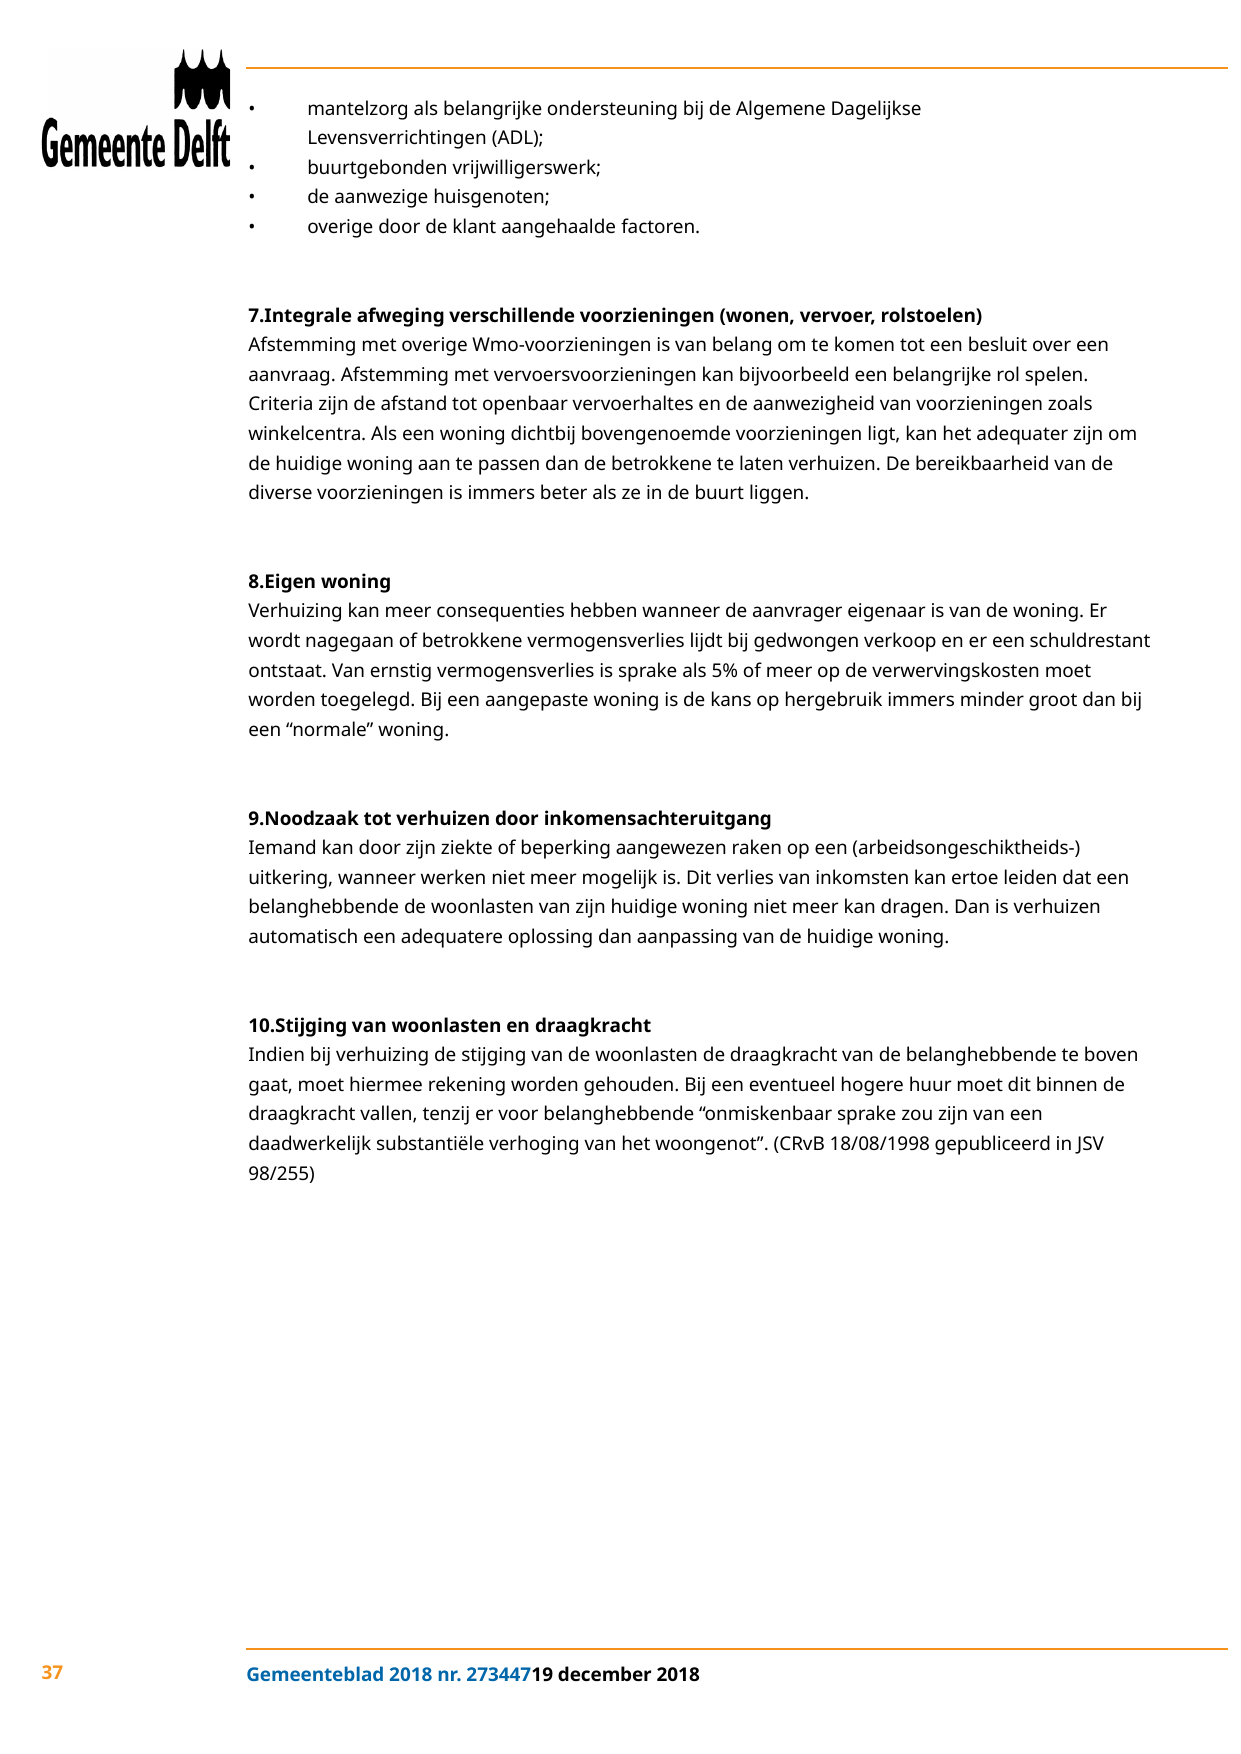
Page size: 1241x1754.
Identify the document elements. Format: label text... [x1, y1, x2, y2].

text 8.Eigen woning [248, 568, 1152, 594]
list overige door de klant aangehaalde factoren. [248, 213, 1152, 239]
text 10.Stijging van woonlasten en draagkracht [248, 1012, 1152, 1038]
text Verhuizing kan meer consequenties hebben wanneer de aanvrager eigenaar is van de woning. Er wordt nagegaan of betrokkene vermogensverlies lijdt bij gedwongen verkoop en er een schuldrestant ontstaat. Van ernstig vermogensverlies is sprake als 5% of meer op de verwervingskosten moet worden toegelegd. Bij een aangepaste woning is de kans op hergebruik immers minder groot dan bij een “normale” woning. [248, 598, 1152, 742]
text 9.Noodzaak tot verhuizen door inkomensachteruitgang [248, 805, 1152, 831]
text Iemand kan door zijn ziekte of beperking aangewezen raken op een (arbeidsongeschiktheids-) uitkering, wanneer werken niet meer mogelijk is. Dit verlies van inkomsten kan ertoe leiden dat een belanghebbende de woonlasten van zijn huidige woning niet meer kan dragen. Dan is verhuizen automatisch een adequatere oplossing dan aanpassing van de huidige woning. [248, 834, 1152, 949]
text Indien bij verhuizing de stijging van de woonlasten de draagkracht van de belanghebbende te boven gaat, moet hiermee rekening worden gehouden. Bij een eventueel hogere huur moet dit binnen de draagkracht vallen, tenzij er voor belanghebbende “onmiskenbaar sprake zou zijn van een daadwerkelijk substantiële verhoging van het woongenot”. (CRvB 18/08/1998 gepubliceerd in JSV 98/255) [248, 1041, 1152, 1186]
list buurtgebonden vrijwilligerswerk; [248, 154, 1152, 180]
picture [41, 47, 231, 172]
text 7.Integrale afweging verschillende voorzieningen (wonen, vervoer, rolstoelen) [248, 302, 1152, 328]
text Afstemming met overige Wmo-voorzieningen is van belang om te komen tot een besluit over een aanvraag. Afstemming met vervoersvoorzieningen kan bijvoorbeeld een belangrijke rol spelen. Criteria zijn de afstand tot openbaar vervoerhaltes en de aanwezigheid van voorzieningen zoals winkelcentra. Als een woning dichtbij bovengenoemde voorzieningen ligt, kan het adequater zijn om de huidige woning aan te passen dan de betrokkene te laten verhuizen. De bereikbaarheid van de diverse voorzieningen is immers beter als ze in de buurt liggen. [248, 331, 1152, 505]
list de aanwezige huisgenoten; [248, 183, 1152, 209]
list mantelzorg als belangrijke ondersteuning bij de Algemene Dagelijkse Levensverrichtingen (ADL); [248, 95, 1152, 150]
